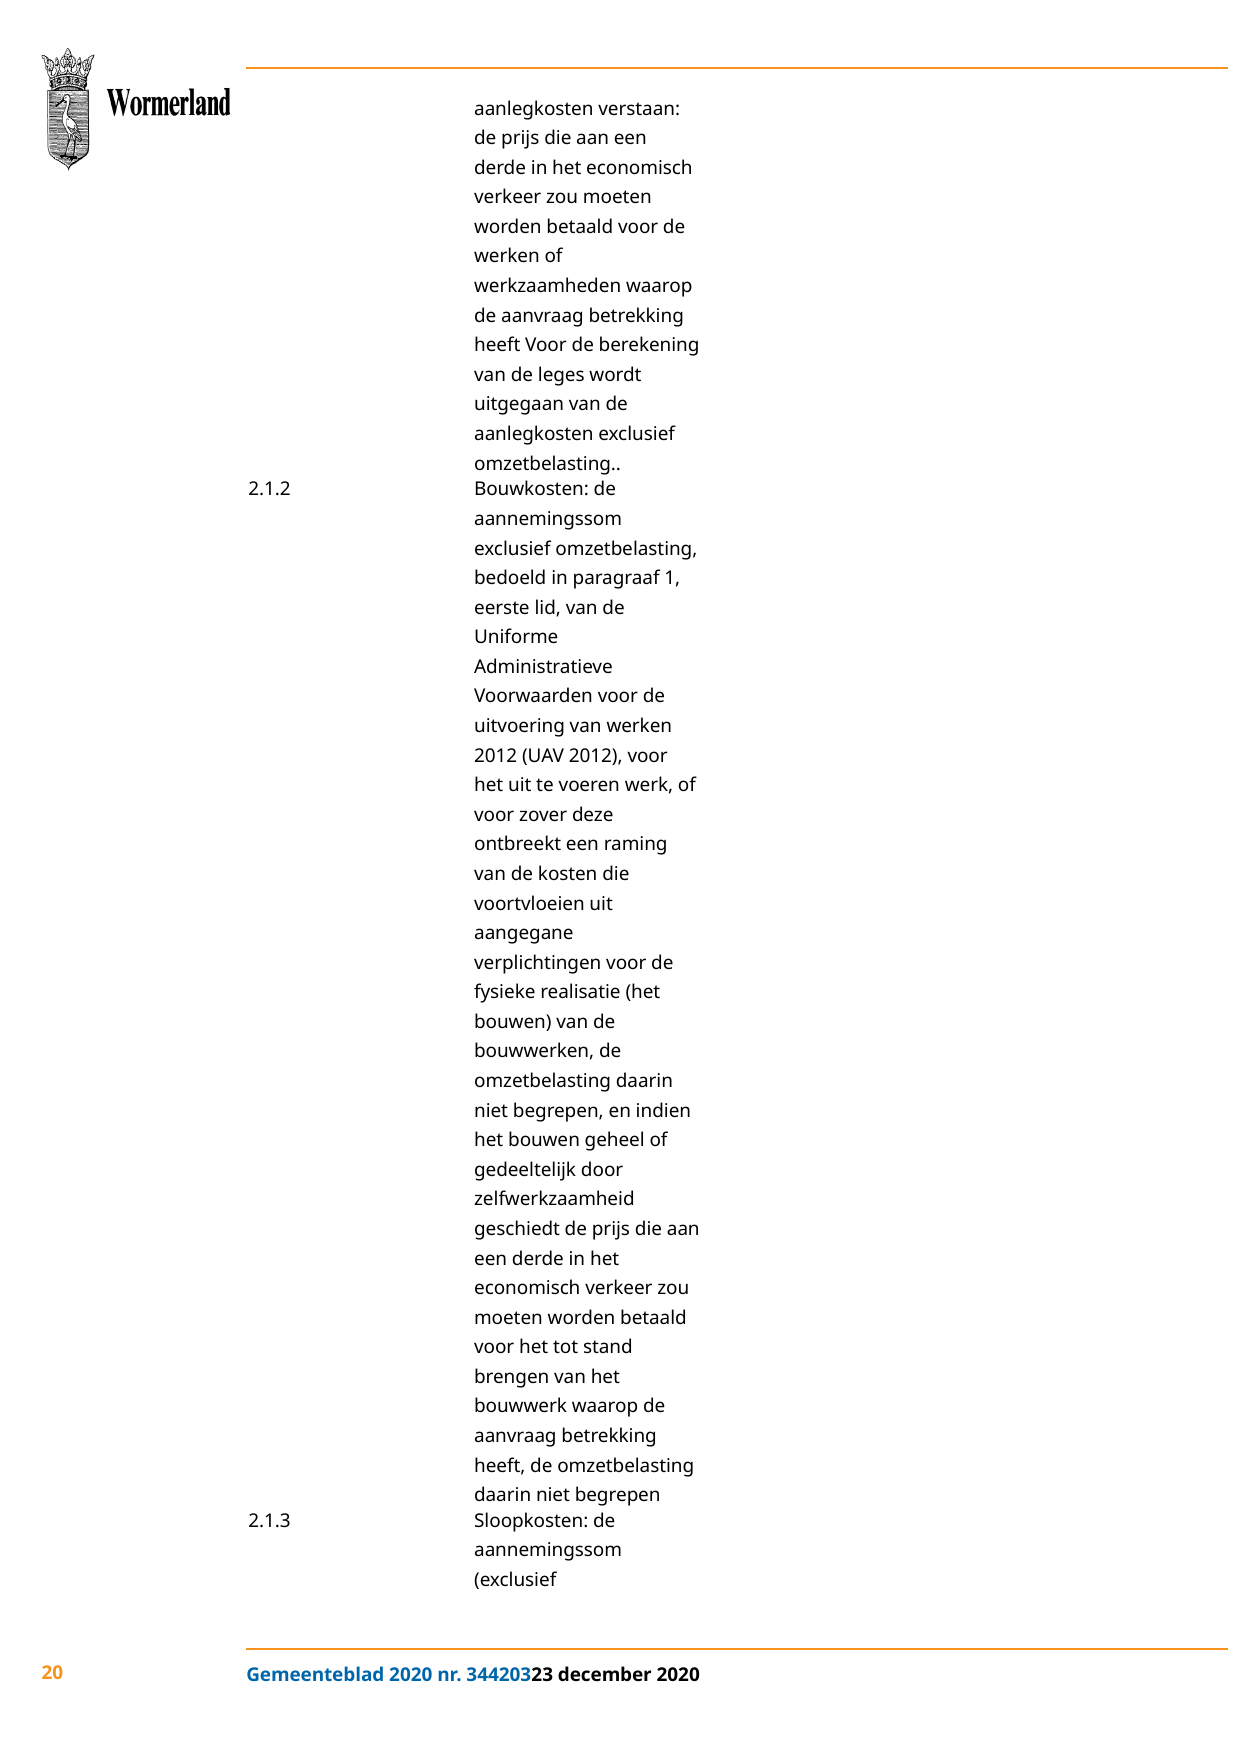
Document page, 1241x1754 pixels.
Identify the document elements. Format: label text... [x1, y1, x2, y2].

table_cell 2.1.2 [248, 476, 474, 1507]
table_cell 2.1.3 [248, 1507, 474, 1592]
table_cell Sloopkosten: de aannemingssom (exclusief [474, 1507, 700, 1592]
table_cell [926, 95, 1152, 476]
table_cell [700, 95, 926, 476]
table_cell Bouwkosten: de aannemingssom exclusief omzetbelasting, bedoeld in paragraaf 1, eerste lid, van de Uniforme Administratieve Voorwaarden voor de uitvoering van werken 2012 (UAV 2012), voor het uit te voeren werk, of voor zover deze ontbreekt een raming van de kosten die voortvloeien uit aangegane verplichtingen voor de fysieke realisatie (het bouwen) van de bouwwerken, de omzetbelasting daarin niet begrepen, en indien het bouwen geheel of gedeeltelijk door zelfwerkzaamheid geschiedt de prijs die aan een derde in het economisch verkeer zou moeten worden betaald voor het tot stand brengen van het bouwwerk waarop de aanvraag betrekking heeft, de omzetbelasting daarin niet begrepen [474, 476, 700, 1507]
table_cell [700, 1507, 926, 1592]
table_cell [926, 476, 1152, 1507]
table_cell [700, 476, 926, 1507]
picture [41, 47, 231, 172]
table_cell [248, 95, 474, 476]
table_cell aanlegkosten verstaan: de prijs die aan een derde in het economisch verkeer zou moeten worden betaald voor de werken of werkzaamheden waarop de aanvraag betrekking heeft Voor de berekening van de leges wordt uitgegaan van de aanlegkosten exclusief omzetbelasting.. [474, 95, 700, 476]
table_cell [926, 1507, 1152, 1592]
